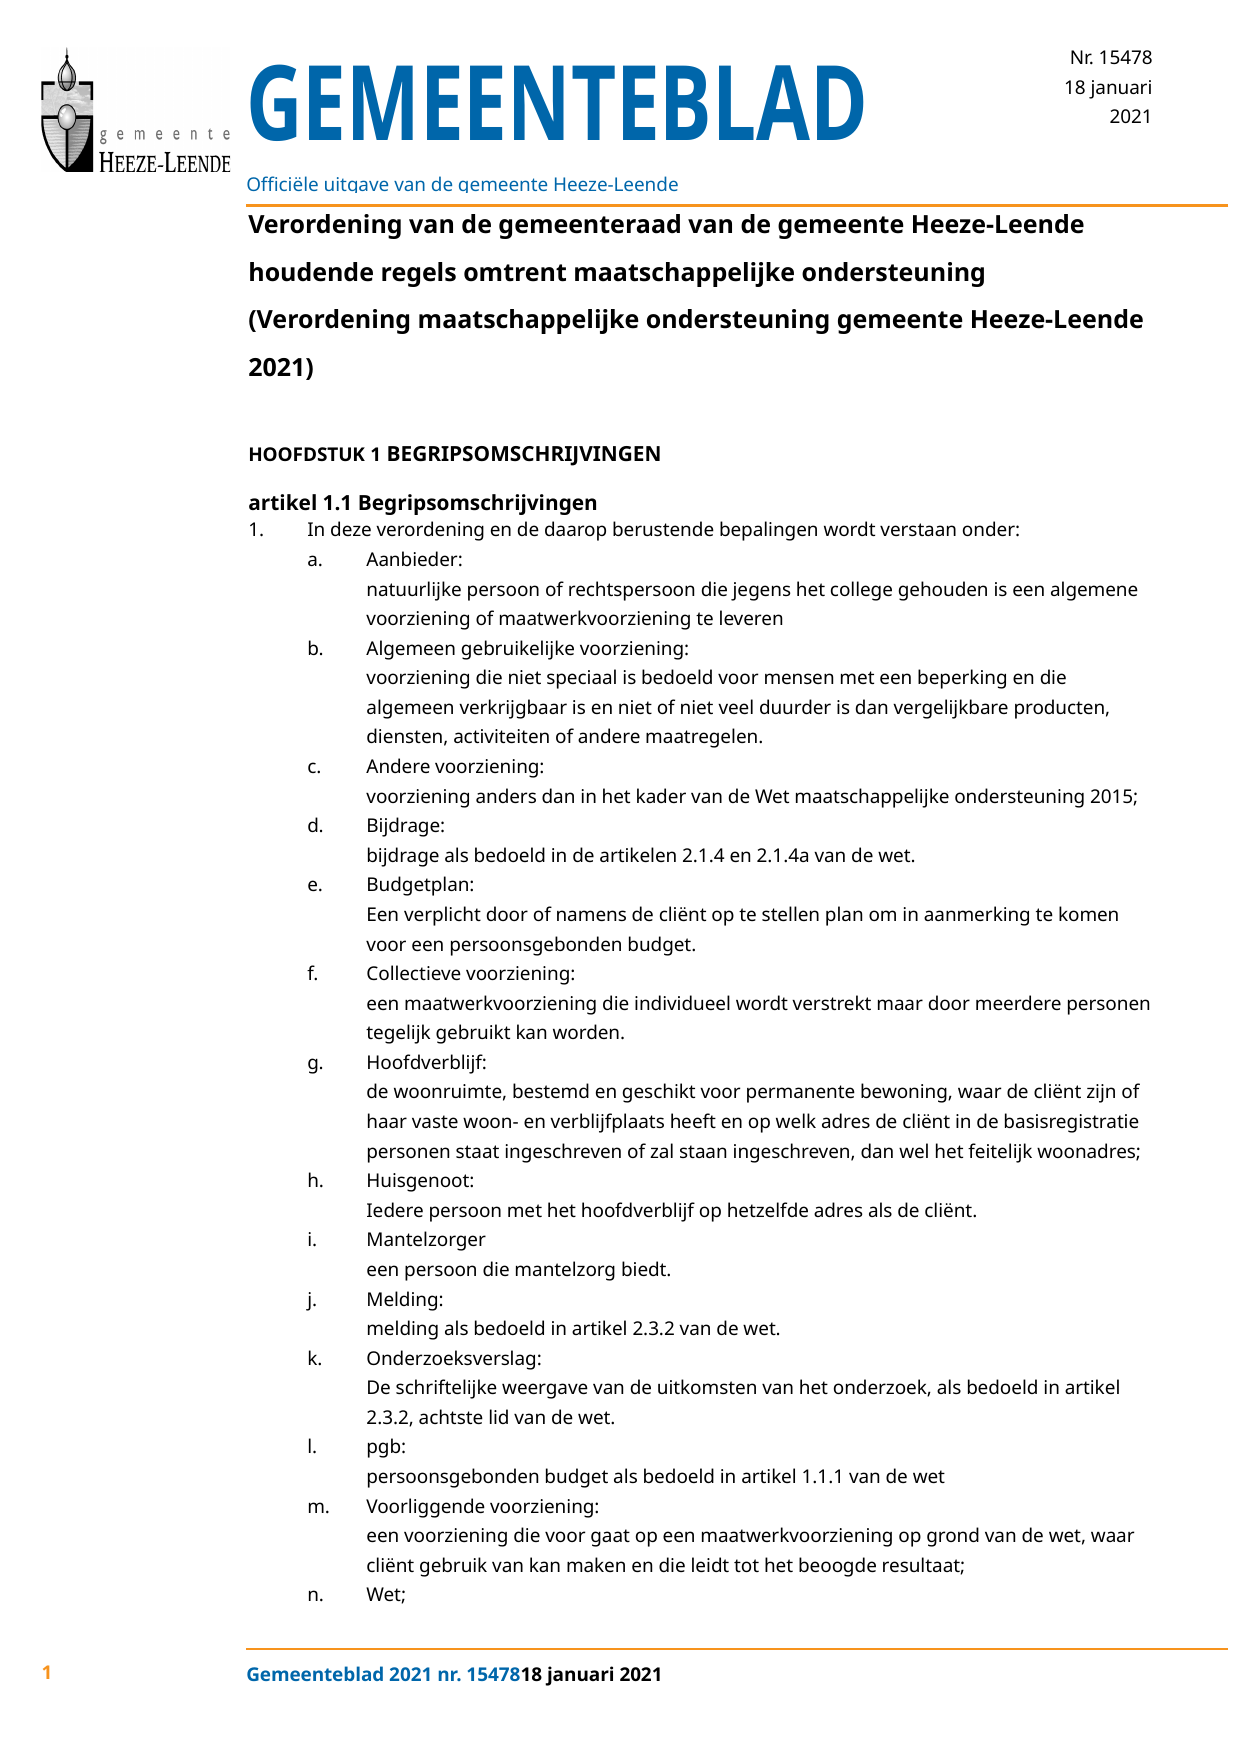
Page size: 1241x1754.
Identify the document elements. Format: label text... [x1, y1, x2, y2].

list Budgetplan: [307, 872, 1152, 897]
list Algemeen gebruikelijke voorziening: [307, 635, 1152, 661]
list Mantelzorger [307, 1227, 1152, 1252]
list Voorliggende voorziening: [307, 1493, 1152, 1518]
list een maatwerkvoorziening die individueel wordt verstrekt maar door meerdere personen tegelijk gebruikt kan worden. [307, 990, 1152, 1045]
text HOOFDSTUK 1 BEGRIPSOMSCHRIJVINGEN [248, 439, 1152, 467]
list een voorziening die voor gaat op een maatwerkvoorziening op grond van de wet, waar cliënt gebruik van kan maken en die leidt tot het beoogde resultaat; [307, 1522, 1152, 1578]
text artikel 1.1 Begripsomschrijvingen [248, 488, 1152, 517]
list De schriftelijke weergave van de uitkomsten van het onderzoek, als bedoeld in artikel 2.3.2, achtste lid van de wet. [307, 1374, 1152, 1430]
list een persoon die mantelzorg biedt. [307, 1256, 1152, 1282]
list voorziening die niet speciaal is bedoeld voor mensen met een beperking en die algemeen verkrijgbaar is en niet of niet veel duurder is dan vergelijkbare producten, diensten, activiteiten of andere maatregelen. [307, 664, 1152, 749]
list Bijdrage: [307, 812, 1152, 838]
list Melding: [307, 1286, 1152, 1311]
list Wet; [307, 1582, 1152, 1607]
list voorziening anders dan in het kader van de Wet maatschappelijke ondersteuning 2015; [307, 783, 1152, 808]
list natuurlijke persoon of rechtspersoon die jegens het college gehouden is een algemene voorziening of maatwerkvoorziening te leveren [307, 576, 1152, 631]
list persoonsgebonden budget als bedoeld in artikel 1.1.1 van de wet [307, 1463, 1152, 1489]
list Aanbieder: [307, 546, 1152, 572]
list Hoofdverblijf: [307, 1049, 1152, 1075]
list de woonruimte, bestemd en geschikt voor permanente bewoning, waar de cliënt zijn of haar vaste woon- en verblijfplaats heeft en op welk adres de cliënt in de basisregistratie personen staat ingeschreven of zal staan ingeschreven, dan wel het feitelijk woonadres; [307, 1079, 1152, 1163]
picture [41, 47, 231, 172]
list melding als bedoeld in artikel 2.3.2 van de wet. [307, 1315, 1152, 1341]
list Huisgenoot: [307, 1167, 1152, 1193]
list pgb: [307, 1434, 1152, 1459]
list Collectieve voorziening: [307, 960, 1152, 986]
list Iedere persoon met het hoofdverblijf op hetzelfde adres als de cliënt. [307, 1197, 1152, 1223]
list Een verplicht door of namens de cliënt op te stellen plan om in aanmerking te komen voor een persoonsgebonden budget. [307, 901, 1152, 956]
list bijdrage als bedoeld in de artikelen 2.1.4 en 2.1.4a van de wet. [307, 842, 1152, 868]
list In deze verordening en de daarop berustende bepalingen wordt verstaan onder: [248, 517, 1152, 542]
list Onderzoeksverslag: [307, 1345, 1152, 1371]
text Verordening van de gemeenteraad van de gemeente Heeze-Leende houdende regels omtrent maatschappelijke ondersteuning (Verordening maatschappelijke ondersteuning gemeente Heeze-Leende 2021) [248, 207, 1152, 384]
list Andere voorziening: [307, 753, 1152, 779]
